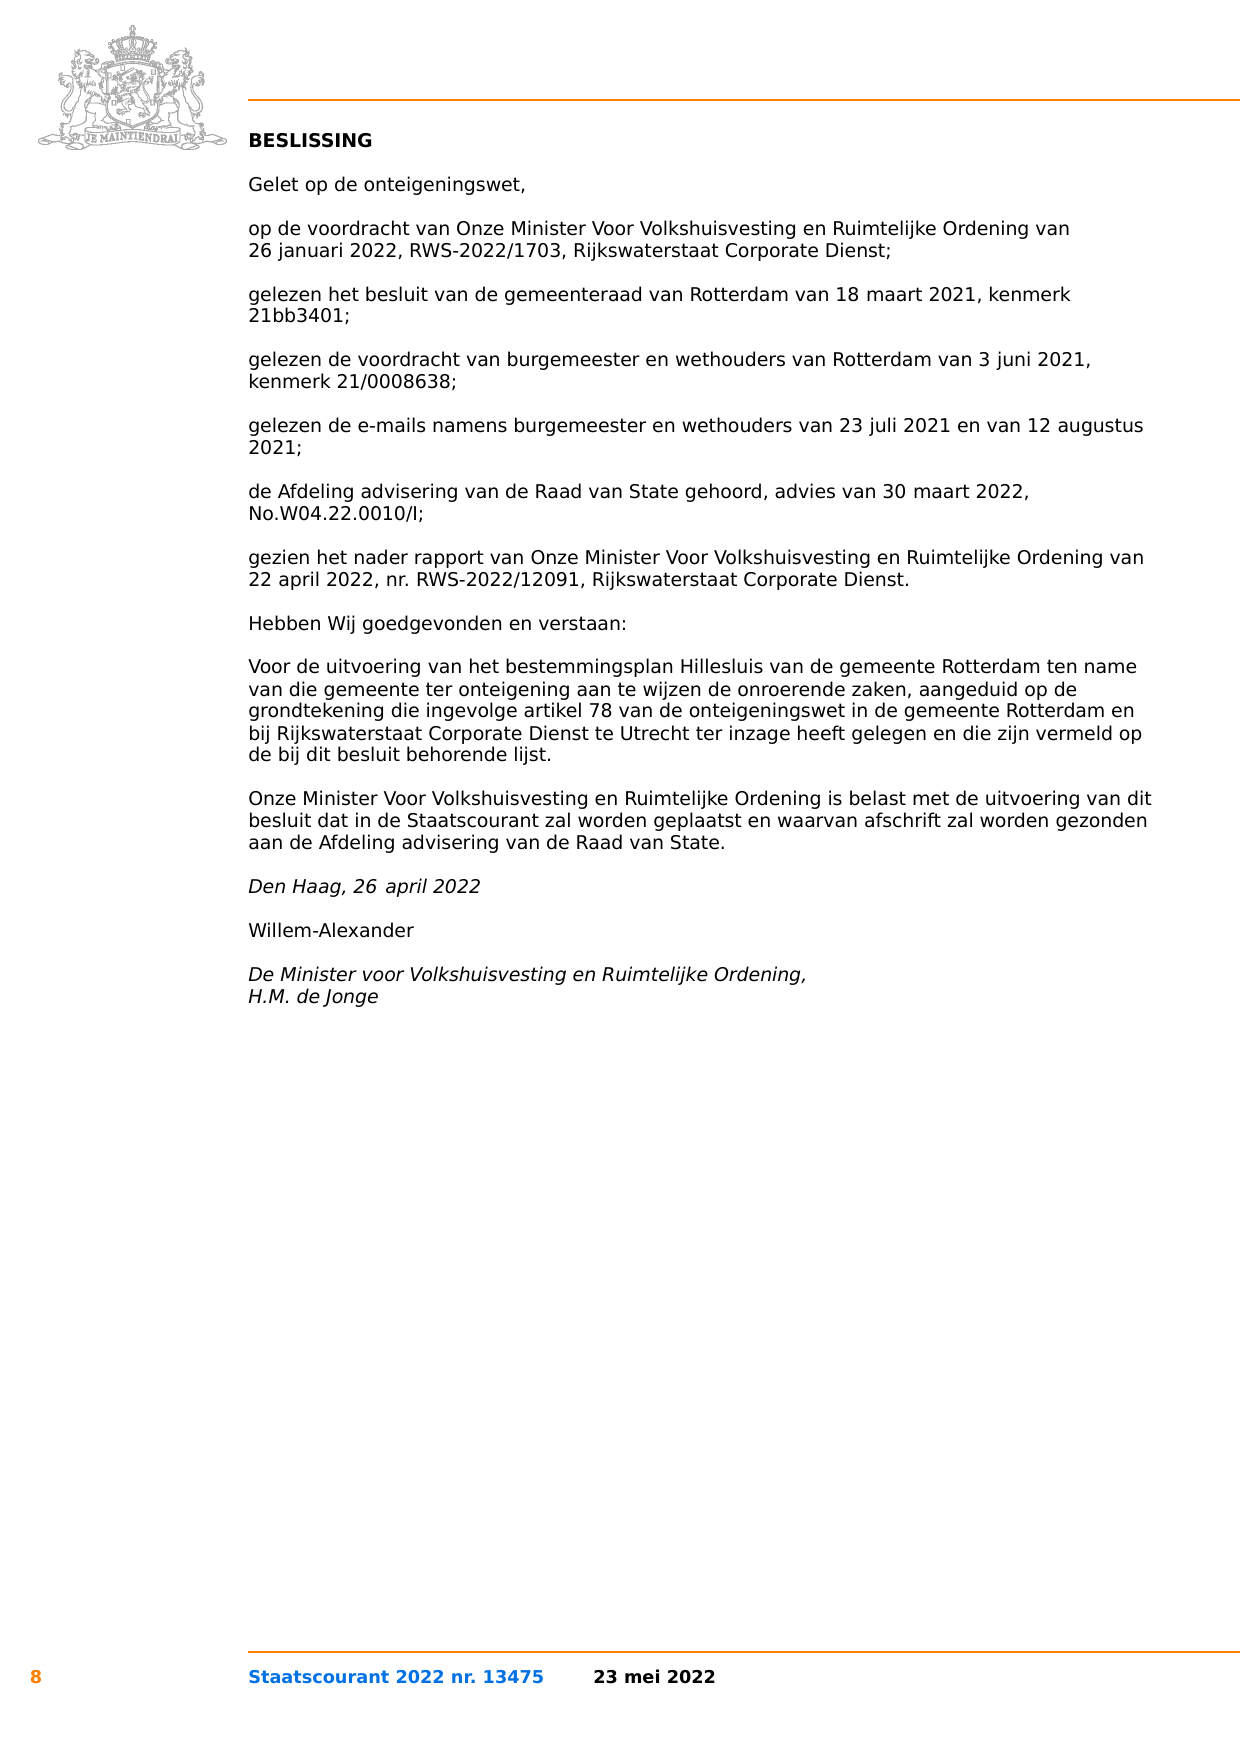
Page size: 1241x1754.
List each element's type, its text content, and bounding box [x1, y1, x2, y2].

text gezien het nader rapport van Onze Minister Voor Volkshuisvesting en Ruimtelijke Ordening van 22 april 2022, nr. RWS-2022/12091, Rijkswaterstaat Corporate Dienst. [248, 547, 1163, 591]
text gelezen de voordracht van burgemeester en wethouders van Rotterdam van 3 juni 2021, kenmerk 21/0008638; [248, 349, 1163, 393]
text de Afdeling advisering van de Raad van State gehoord, advies van 30 maart 2022, No.W04.22.0010/I; [248, 481, 1163, 525]
text Willem-Alexander [248, 920, 1163, 942]
text gelezen het besluit van de gemeenteraad van Rotterdam van 18 maart 2021, kenmerk 21bb3401; [248, 283, 1163, 327]
text De Minister voor Volkshuisvesting en Ruimtelijke Ordening, H.M. de Jonge [248, 964, 1163, 1008]
text Voor de uitvoering van het bestemmingsplan Hillesluis van de gemeente Rotterdam ten name van die gemeente ter onteigening aan te wijzen de onroerende zaken, aangeduid op de grondtekening die ingevolge artikel 78 van de onteigeningswet in de gemeente Rotterdam en bij Rijkswaterstaat Corporate Dienst te Utrecht ter inzage heeft gelegen en die zijn vermeld op de bij dit besluit behorende lijst. [248, 656, 1163, 766]
text op de voordracht van Onze Minister Voor Volkshuisvesting en Ruimtelijke Ordening van 26 januari 2022, RWS-2022/1703, Rijkswaterstaat Corporate Dienst; [248, 218, 1163, 262]
text Hebben Wij goedgevonden en verstaan: [248, 613, 1163, 634]
picture [38, 25, 227, 150]
text Gelet op de onteigeningswet, [248, 174, 1163, 196]
text gelezen de e-mails namens burgemeester en wethouders van 23 juli 2021 en van 12 augustus 2021; [248, 415, 1163, 459]
text Den Haag, 26 april 2022 [248, 876, 1163, 898]
text Onze Minister Voor Volkshuisvesting en Ruimtelijke Ordening is belast met de uitvoering van dit besluit dat in de Staatscourant zal worden geplaatst en waarvan afschrift zal worden gezonden aan de Afdeling advisering van de Raad van State. [248, 788, 1163, 854]
subtitle BESLISSING [248, 130, 1163, 152]
